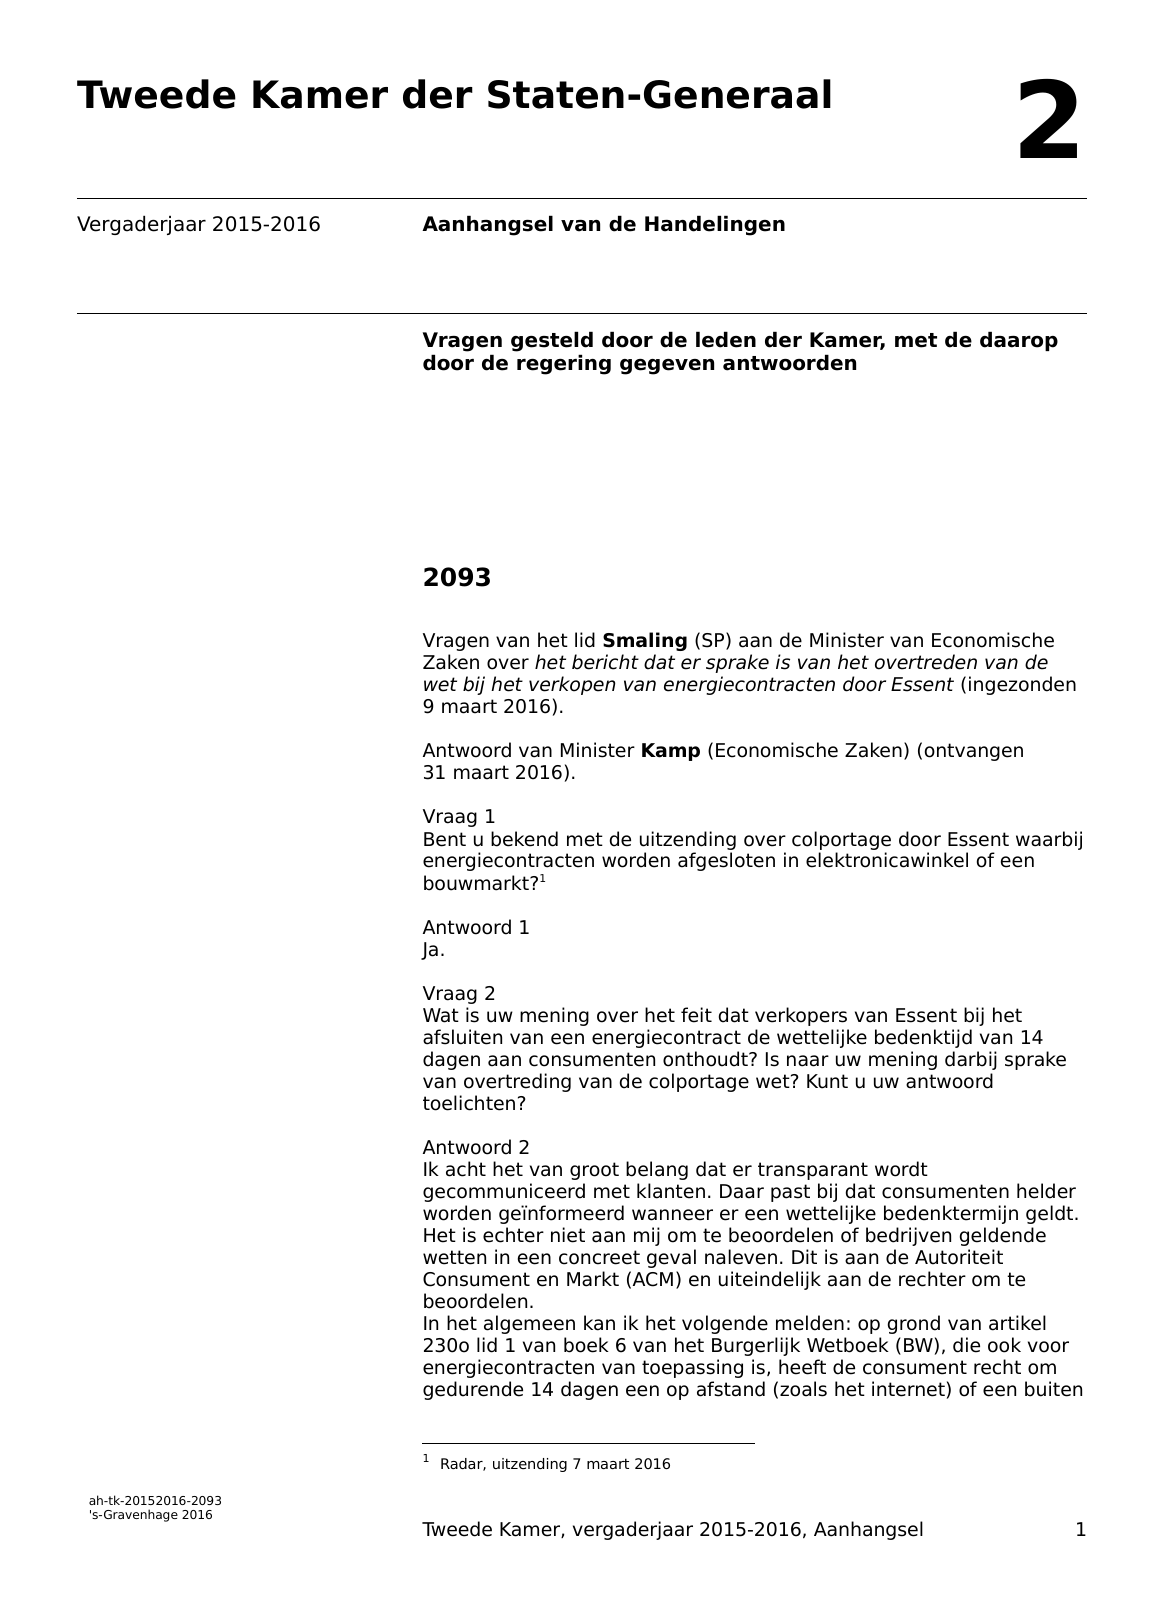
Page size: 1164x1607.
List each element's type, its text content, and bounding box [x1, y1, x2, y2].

text Wat is uw mening over het feit dat verkopers van Essent bij het afsluiten van een energiecontract de wettelijke bedenktijd van 14 dagen aan consumenten onthoudt? Is naar uw mening darbij sprake van overtreding van de colportage wet? Kunt u uw antwoord toelichten? [422, 1005, 1087, 1114]
text ah-tk-20152016-2093 [88, 1494, 323, 1508]
text Radar, uitzending 7 maart 2016 [422, 1452, 1087, 1474]
text Ik acht het van groot belang dat er transparant wordt gecommuniceerd met klanten. Daar past bij dat consumenten helder worden geïnformeerd wanneer er een wettelijke bedenktermijn geldt. Het is echter niet aan mij om te beoordelen of bedrijven geldende wetten in een concreet geval naleven. Dit is aan de Autoriteit Consument en Markt (ACM) en uiteindelijk aan de rechter om te beoordelen. [422, 1159, 1087, 1313]
text 's-Gravenhage 2016 [88, 1508, 323, 1522]
text Antwoord van Minister Kamp (Economische Zaken) (ontvangen 31 maart 2016). [422, 740, 1087, 784]
text Bent u bekend met de uitzending over colportage door Essent waarbij energiecontracten worden afgesloten in elektronicawinkel of een bouwmarkt? [422, 828, 1087, 894]
table_header Tweede Kamer der Staten-Generaal [77, 59, 886, 198]
table_cell Aanhangsel van de Handelingen [422, 199, 1087, 313]
text Ja. [422, 938, 1087, 961]
table_header 2 [886, 59, 1087, 198]
text 2093 [422, 563, 1087, 592]
text Antwoord 1 [422, 917, 1087, 938]
text Vraag 1 [422, 806, 1087, 828]
text Vraag 2 [422, 983, 1087, 1005]
table_cell [77, 314, 422, 375]
text Antwoord 2 [422, 1137, 1087, 1159]
table_cell Vergaderjaar 2015-2016 [77, 199, 422, 313]
text Vragen van het lid Smaling (SP) aan de Minister van Economische Zaken over het bericht dat er sprake is van het overtreden van de wet bij het verkopen van energiecontracten door Essent (ingezonden 9 maart 2016). [422, 630, 1087, 718]
table_cell Vragen gesteld door de leden der Kamer, met de daarop door de regering gegeven antwoorden [422, 314, 1087, 375]
text In het algemeen kan ik het volgende melden: op grond van artikel 230o lid 1 van boek 6 van het Burgerlijk Wetboek (BW), die ook voor energiecontracten van toepassing is, heeft de consument recht om gedurende 14 dagen een op afstand (zoals het internet) of een buiten [422, 1313, 1087, 1401]
